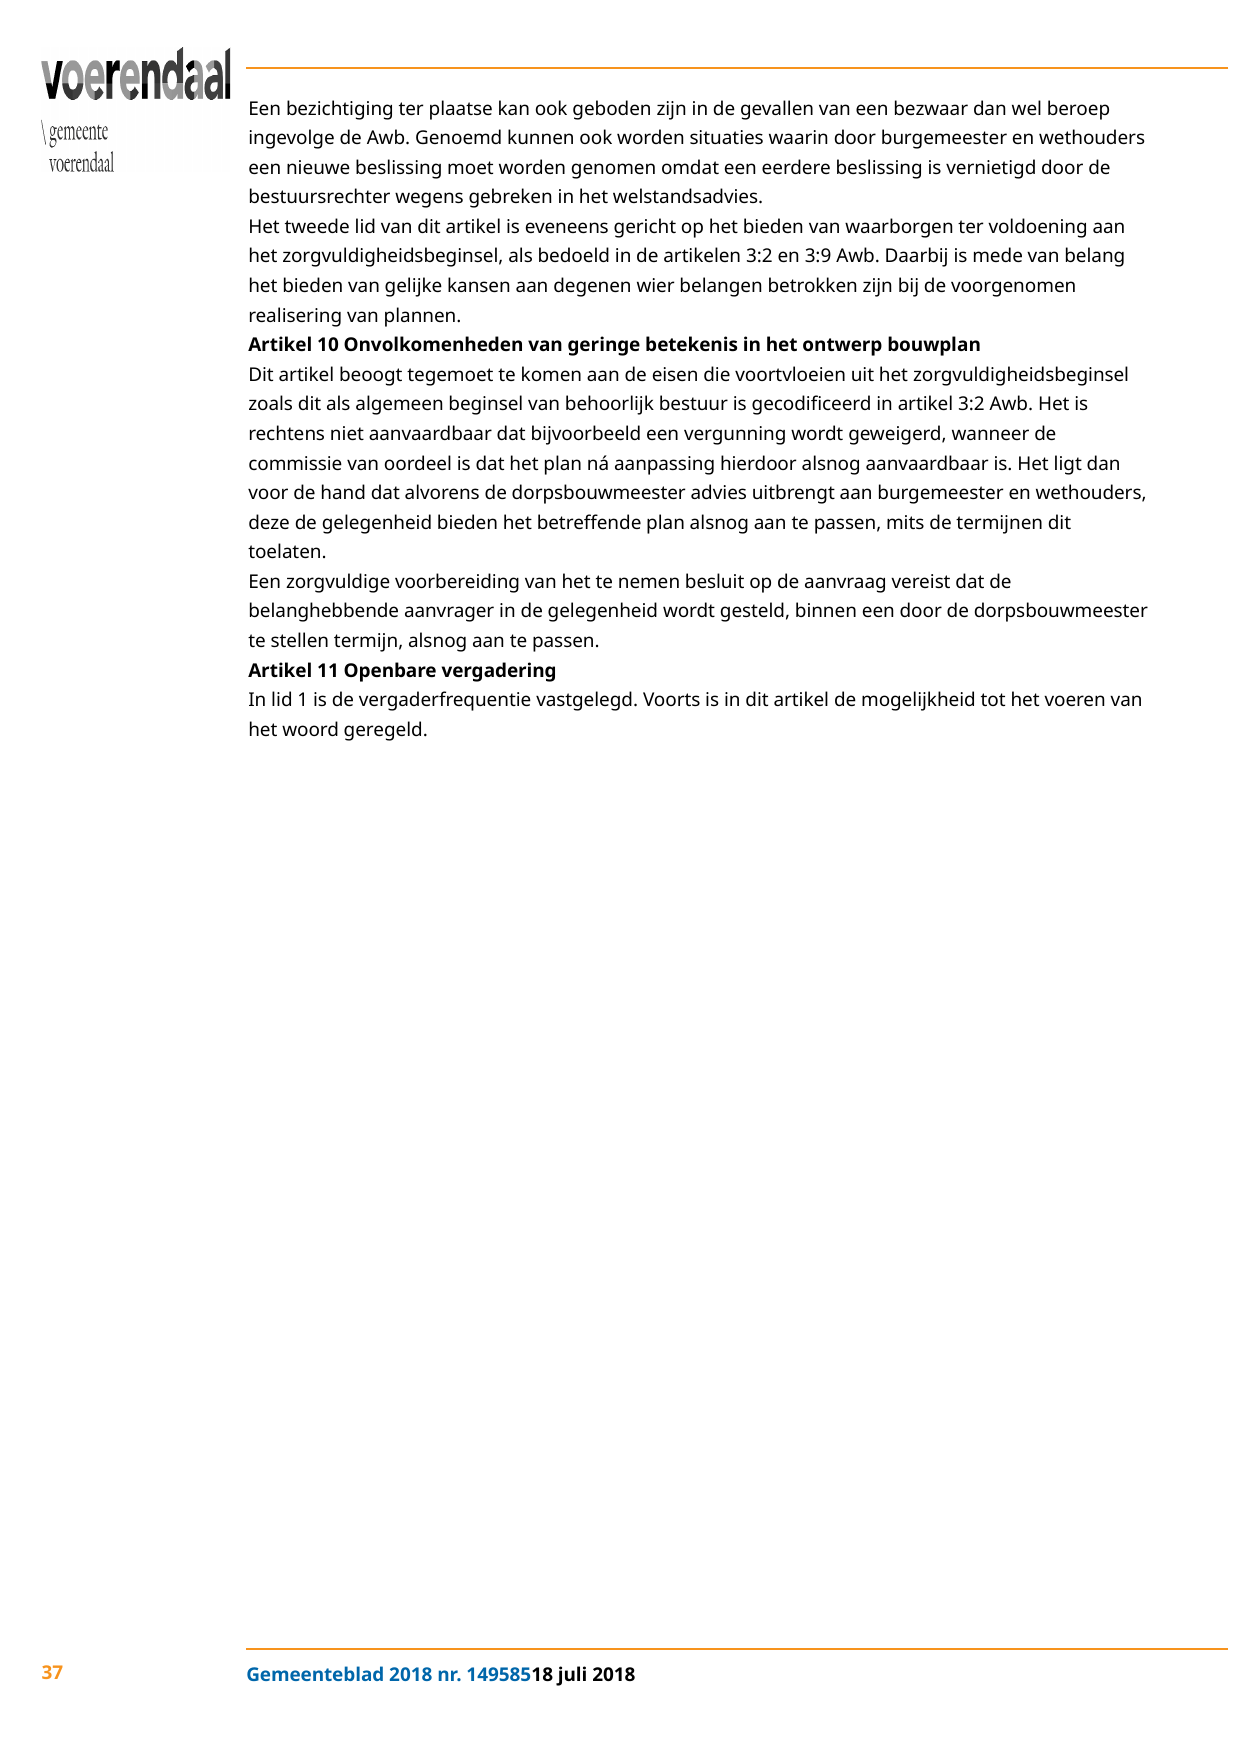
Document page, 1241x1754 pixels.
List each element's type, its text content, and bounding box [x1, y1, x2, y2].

text Het tweede lid van dit artikel is eveneens gericht op het bieden van waarborgen ter voldoening aan het zorgvuldigheidsbeginsel, als bedoeld in de artikelen 3:2 en 3:9 Awb. Daarbij is mede van belang het bieden van gelijke kansen aan degenen wier belangen betrokken zijn bij de voorgenomen realisering van plannen. [248, 213, 1152, 328]
text Artikel 11 Openbare vergadering [248, 657, 1152, 683]
text Een zorgvuldige voorbereiding van het te nemen besluit op de aanvraag vereist dat de belanghebbende aanvrager in de gelegenheid wordt gesteld, binnen een door de dorpsbouwmeester te stellen termijn, alsnog aan te passen. [248, 568, 1152, 653]
text Dit artikel beoogt tegemoet te komen aan de eisen die voortvloeien uit het zorgvuldigheidsbeginsel zoals dit als algemeen beginsel van behoorlijk bestuur is gecodificeerd in artikel 3:2 Awb. Het is rechtens niet aanvaardbaar dat bijvoorbeeld een vergunning wordt geweigerd, wanneer de commissie van oordeel is dat het plan ná aanpassing hierdoor alsnog aanvaardbaar is. Het ligt dan voor de hand dat alvorens de dorpsbouwmeester advies uitbrengt aan burgemeester en wethouders, deze de gelegenheid bieden het betreffende plan alsnog aan te passen, mits de termijnen dit toelaten. [248, 361, 1152, 564]
text Artikel 10 Onvolkomenheden van geringe betekenis in het ontwerp bouwplan [248, 331, 1152, 357]
picture [41, 47, 231, 172]
text Een bezichtiging ter plaatse kan ook geboden zijn in de gevallen van een bezwaar dan wel beroep ingevolge de Awb. Genoemd kunnen ook worden situaties waarin door burgemeester en wethouders een nieuwe beslissing moet worden genomen omdat een eerdere beslissing is vernietigd door de bestuursrechter wegens gebreken in het welstandsadvies. [248, 95, 1152, 209]
text In lid 1 is de vergaderfrequentie vastgelegd. Voorts is in dit artikel de mogelijkheid tot het voeren van het woord geregeld. [248, 686, 1152, 742]
